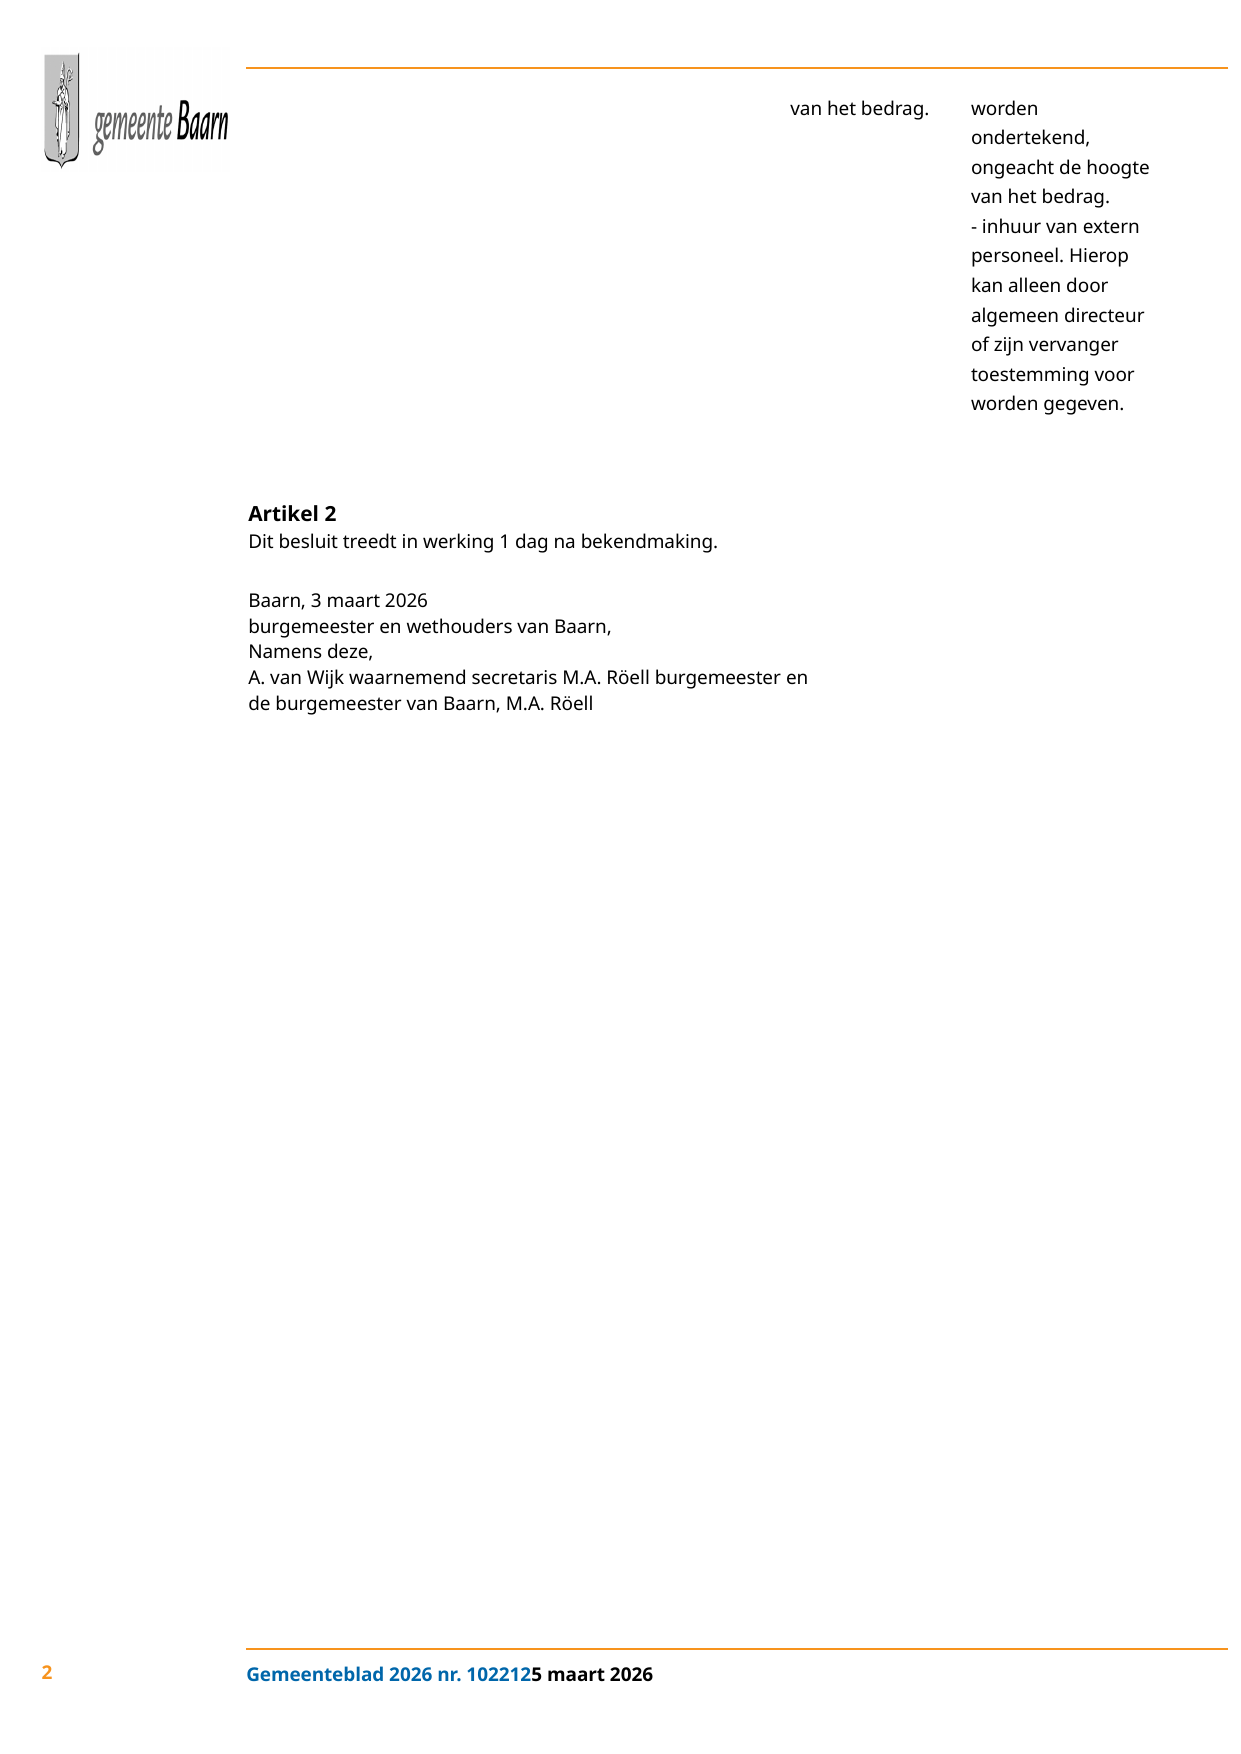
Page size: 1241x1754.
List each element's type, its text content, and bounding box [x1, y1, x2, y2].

text Namens deze, [248, 639, 1152, 664]
text Artikel 2 [248, 499, 1152, 528]
table_cell van het bedrag. [790, 95, 971, 416]
text de burgemeester van Baarn, M.A. Röell [248, 690, 1152, 716]
text Baarn, 3 maart 2026 [248, 587, 1152, 613]
text A. van Wijk waarnemend secretaris M.A. Röell burgemeester en [248, 664, 1152, 690]
table_cell [609, 95, 790, 416]
picture [41, 47, 231, 172]
text Dit besluit treedt in werking 1 dag na bekendmaking. [248, 528, 1152, 554]
table_cell [429, 95, 609, 416]
table_cell [248, 95, 429, 416]
text burgemeester en wethouders van Baarn, [248, 613, 1152, 639]
table_cell worden ondertekend, ongeacht de hoogte van het bedrag. - inhuur van extern personeel. Hierop kan alleen door algemeen directeur of zijn vervanger toestemming voor worden gegeven. [971, 95, 1152, 416]
